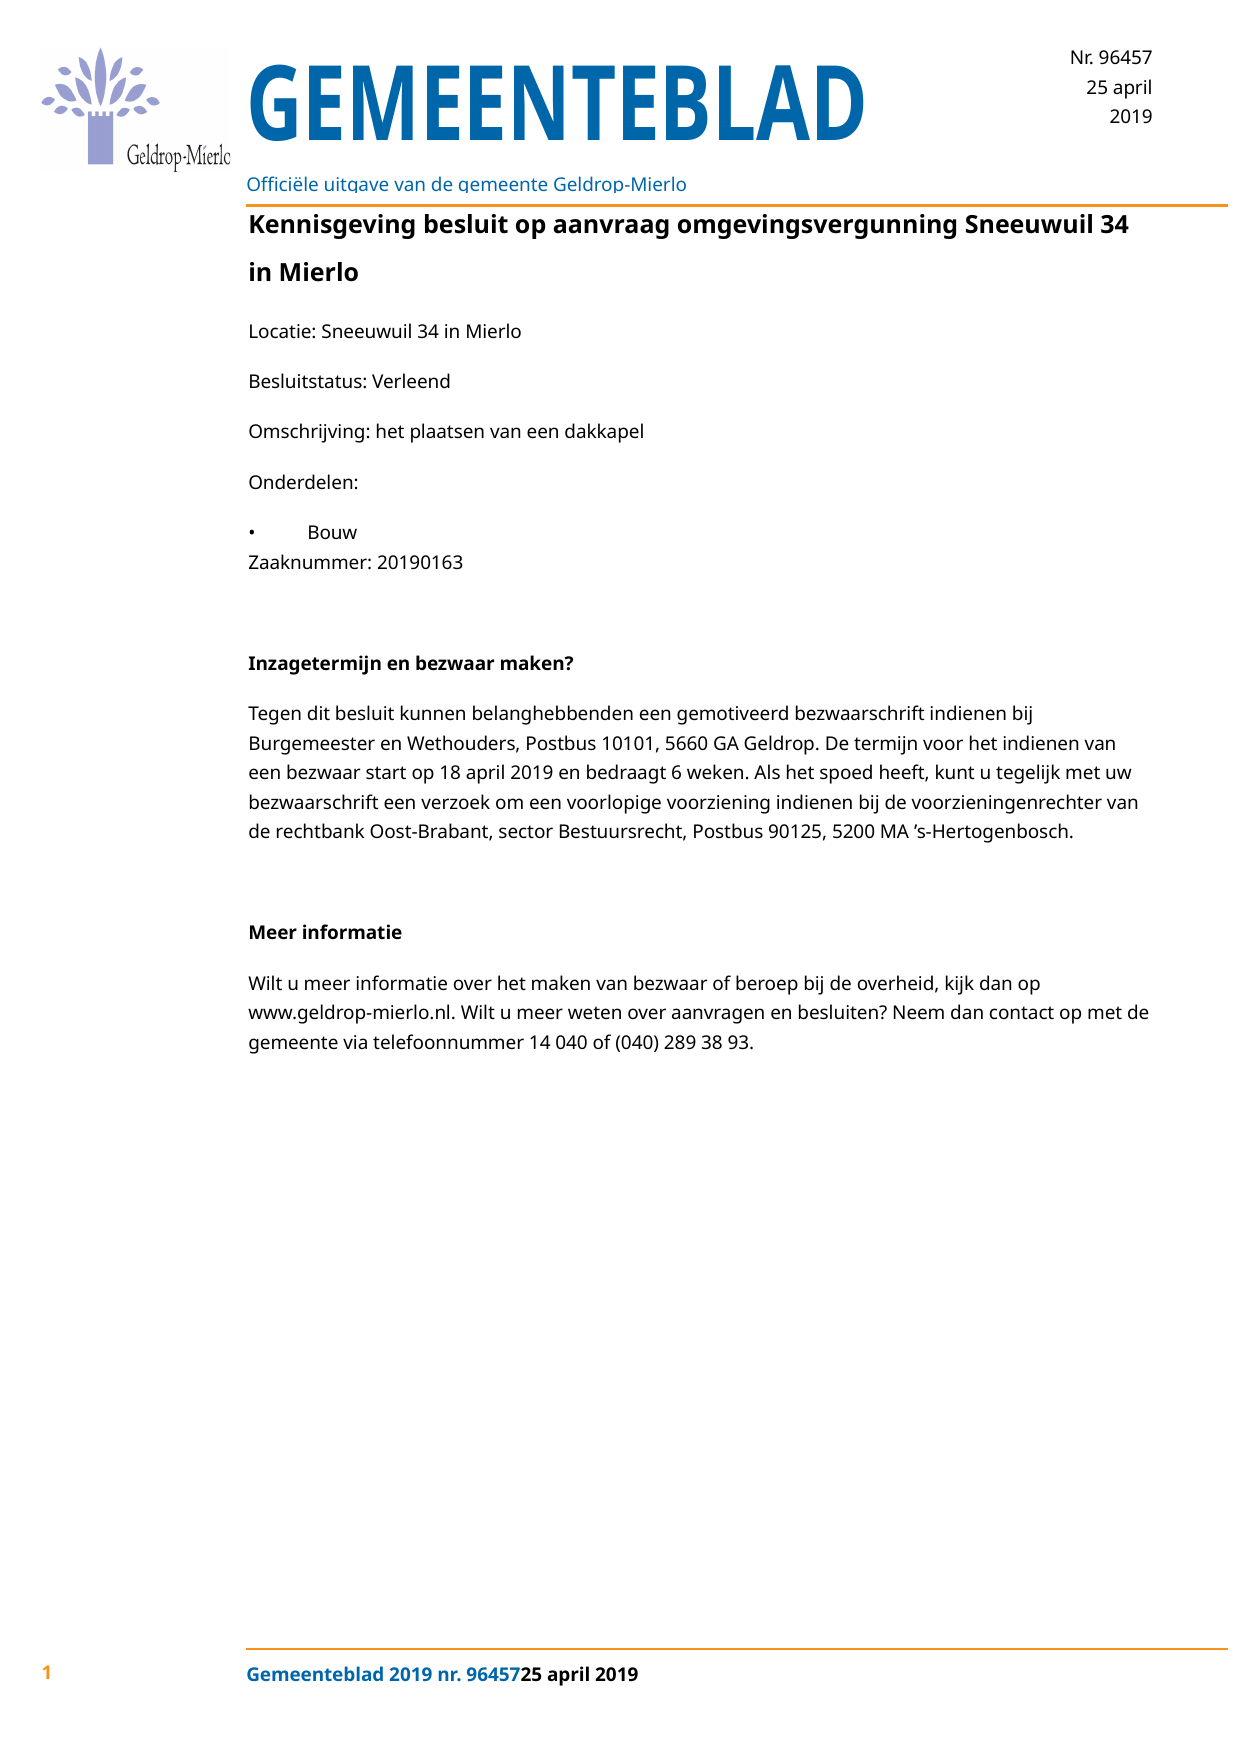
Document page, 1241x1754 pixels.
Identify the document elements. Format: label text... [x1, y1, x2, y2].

text Kennisgeving besluit op aanvraag omgevingsvergunning Sneeuwuil 34 in Mierlo [248, 207, 1152, 288]
text Tegen dit besluit kunnen belanghebbenden een gemotiveerd bezwaarschrift indienen bij Burgemeester en Wethouders, Postbus 10101, 5660 GA Geldrop. De termijn voor het indienen van een bezwaar start op 18 april 2019 en bedraagt 6 weken. Als het spoed heeft, kunt u tegelijk met uw bezwaarschrift een verzoek om een voorlopige voorziening indienen bij de voorzieningenrechter van de rechtbank Oost-Brabant, sector Bestuursrecht, Postbus 90125, 5200 MA ’s-Hertogenbosch. [248, 700, 1152, 844]
picture [41, 47, 231, 172]
text Onderdelen: [248, 469, 1152, 495]
text Locatie: Sneeuwuil 34 in Mierlo [248, 318, 1152, 344]
text Omschrijving: het plaatsen van een dakkapel [248, 419, 1152, 444]
text Inzagetermijn en bezwaar maken? [248, 650, 1152, 676]
list Bouw [248, 519, 1152, 545]
text Meer informatie [248, 919, 1152, 945]
text Zaaknummer: 20190163 [248, 549, 1152, 575]
text Wilt u meer informatie over het maken van bezwaar of beroep bij de overheid, kijk dan op www.geldrop-mierlo.nl. Wilt u meer weten over aanvragen en besluiten? Neem dan contact op met de gemeente via telefoonnummer 14 040 of (040) 289 38 93. [248, 970, 1152, 1055]
text Besluitstatus: Verleend [248, 368, 1152, 394]
